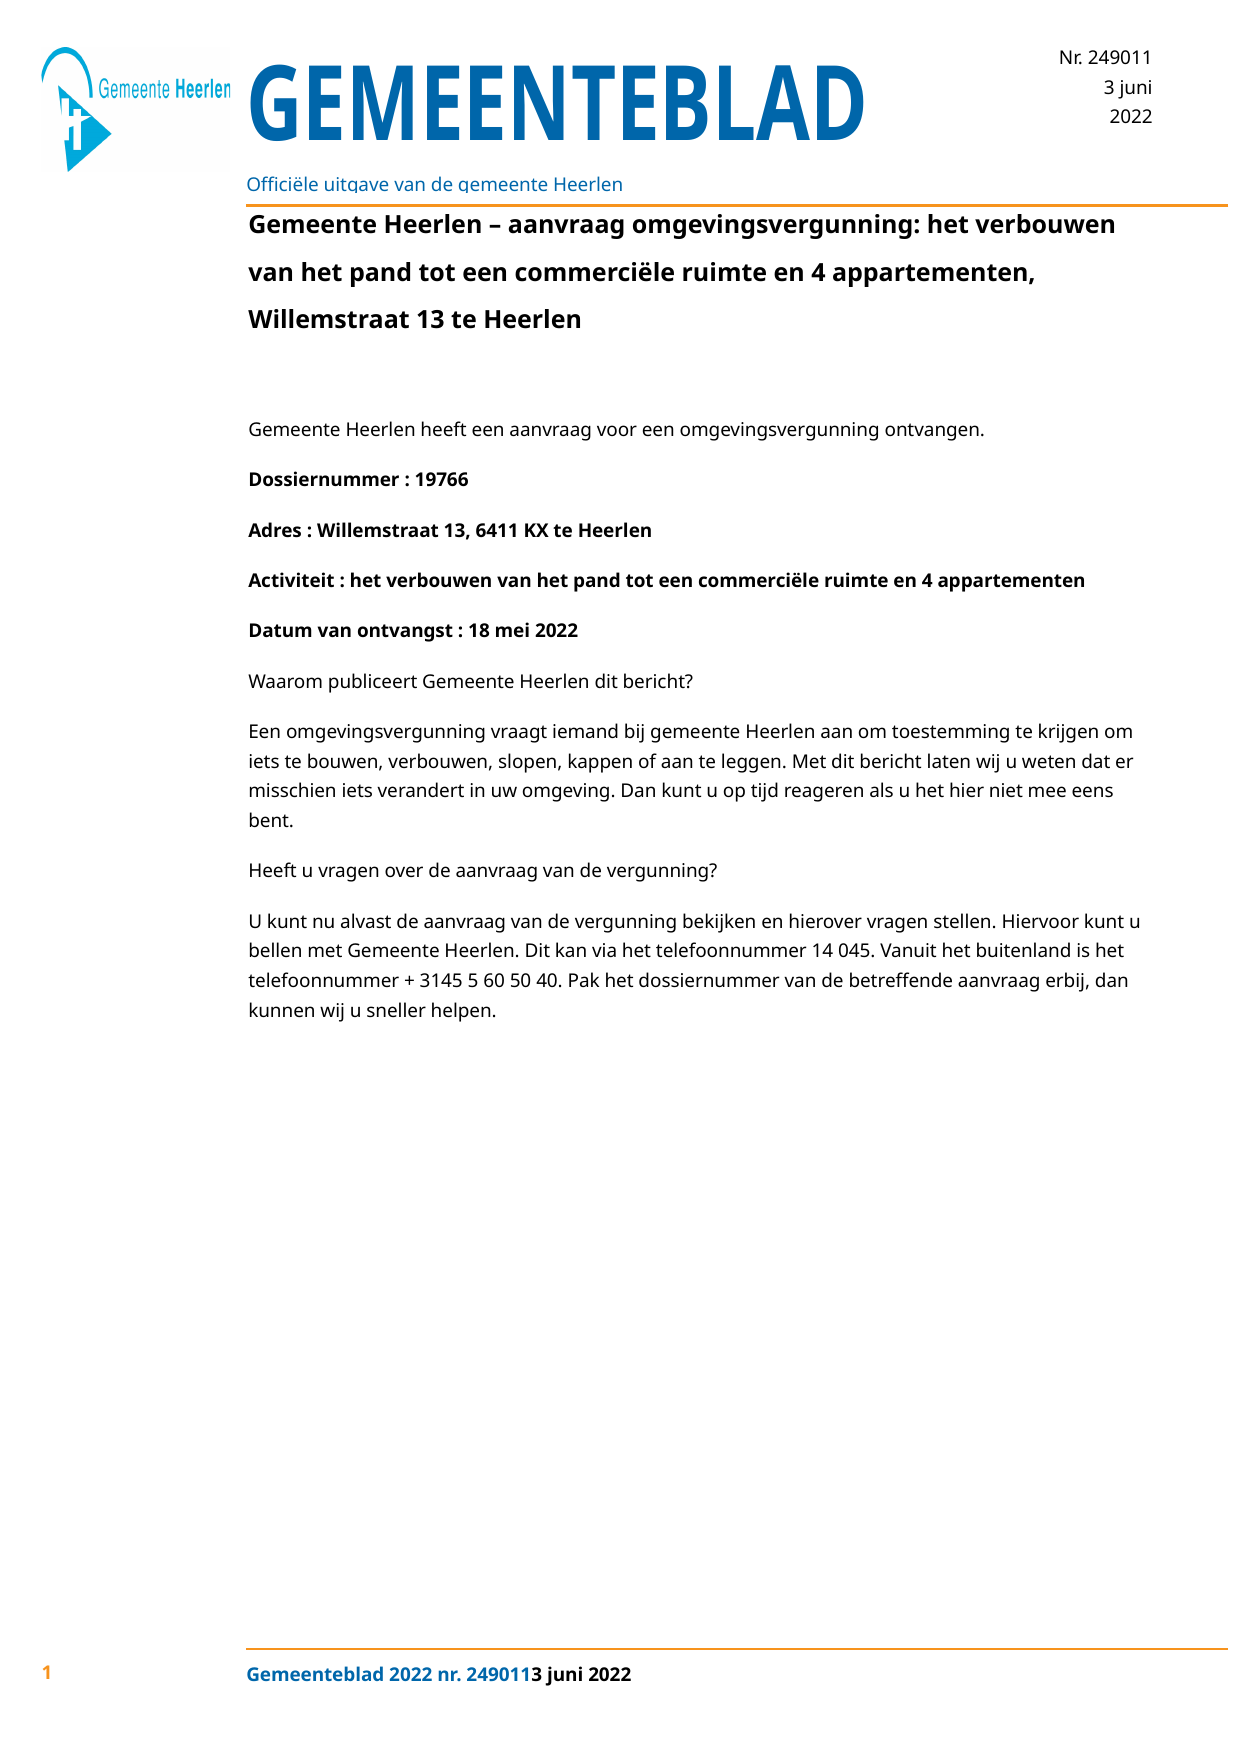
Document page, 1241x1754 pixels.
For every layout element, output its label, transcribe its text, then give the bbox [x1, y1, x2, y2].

text Heeft u vragen over de aanvraag van de vergunning? [248, 858, 1152, 883]
text Gemeente Heerlen – aanvraag omgevingsvergunning: het verbouwen van het pand tot een commerciële ruimte en 4 appartementen, Willemstraat 13 te Heerlen [248, 207, 1152, 336]
text Adres : Willemstraat 13, 6411 KX te Heerlen [248, 517, 1152, 542]
text U kunt nu alvast de aanvraag van de vergunning bekijken en hierover vragen stellen. Hiervoor kunt u bellen met Gemeente Heerlen. Dit kan via het telefoonnummer 14 045. Vanuit het buitenland is het telefoonnummer + 3145 5 60 50 40. Pak het dossiernummer van de betreffende aanvraag erbij, dan kunnen wij u sneller helpen. [248, 908, 1152, 1022]
text Datum van ontvangst : 18 mei 2022 [248, 618, 1152, 643]
text Een omgevingsvergunning vraagt iemand bij gemeente Heerlen aan om toestemming te krijgen om iets te bouwen, verbouwen, slopen, kappen of aan te leggen. Met dit bericht laten wij u weten dat er misschien iets verandert in uw omgeving. Dan kunt u op tijd reageren als u het hier niet mee eens bent. [248, 718, 1152, 833]
text Gemeente Heerlen heeft een aanvraag voor een omgevingsvergunning ontvangen. [248, 416, 1152, 442]
text Activiteit : het verbouwen van het pand tot een commerciële ruimte en 4 appartementen [248, 567, 1152, 593]
text Waarom publiceert Gemeente Heerlen dit bericht? [248, 668, 1152, 694]
text Dossiernummer : 19766 [248, 466, 1152, 492]
picture [41, 47, 59, 70]
picture [41, 47, 231, 172]
